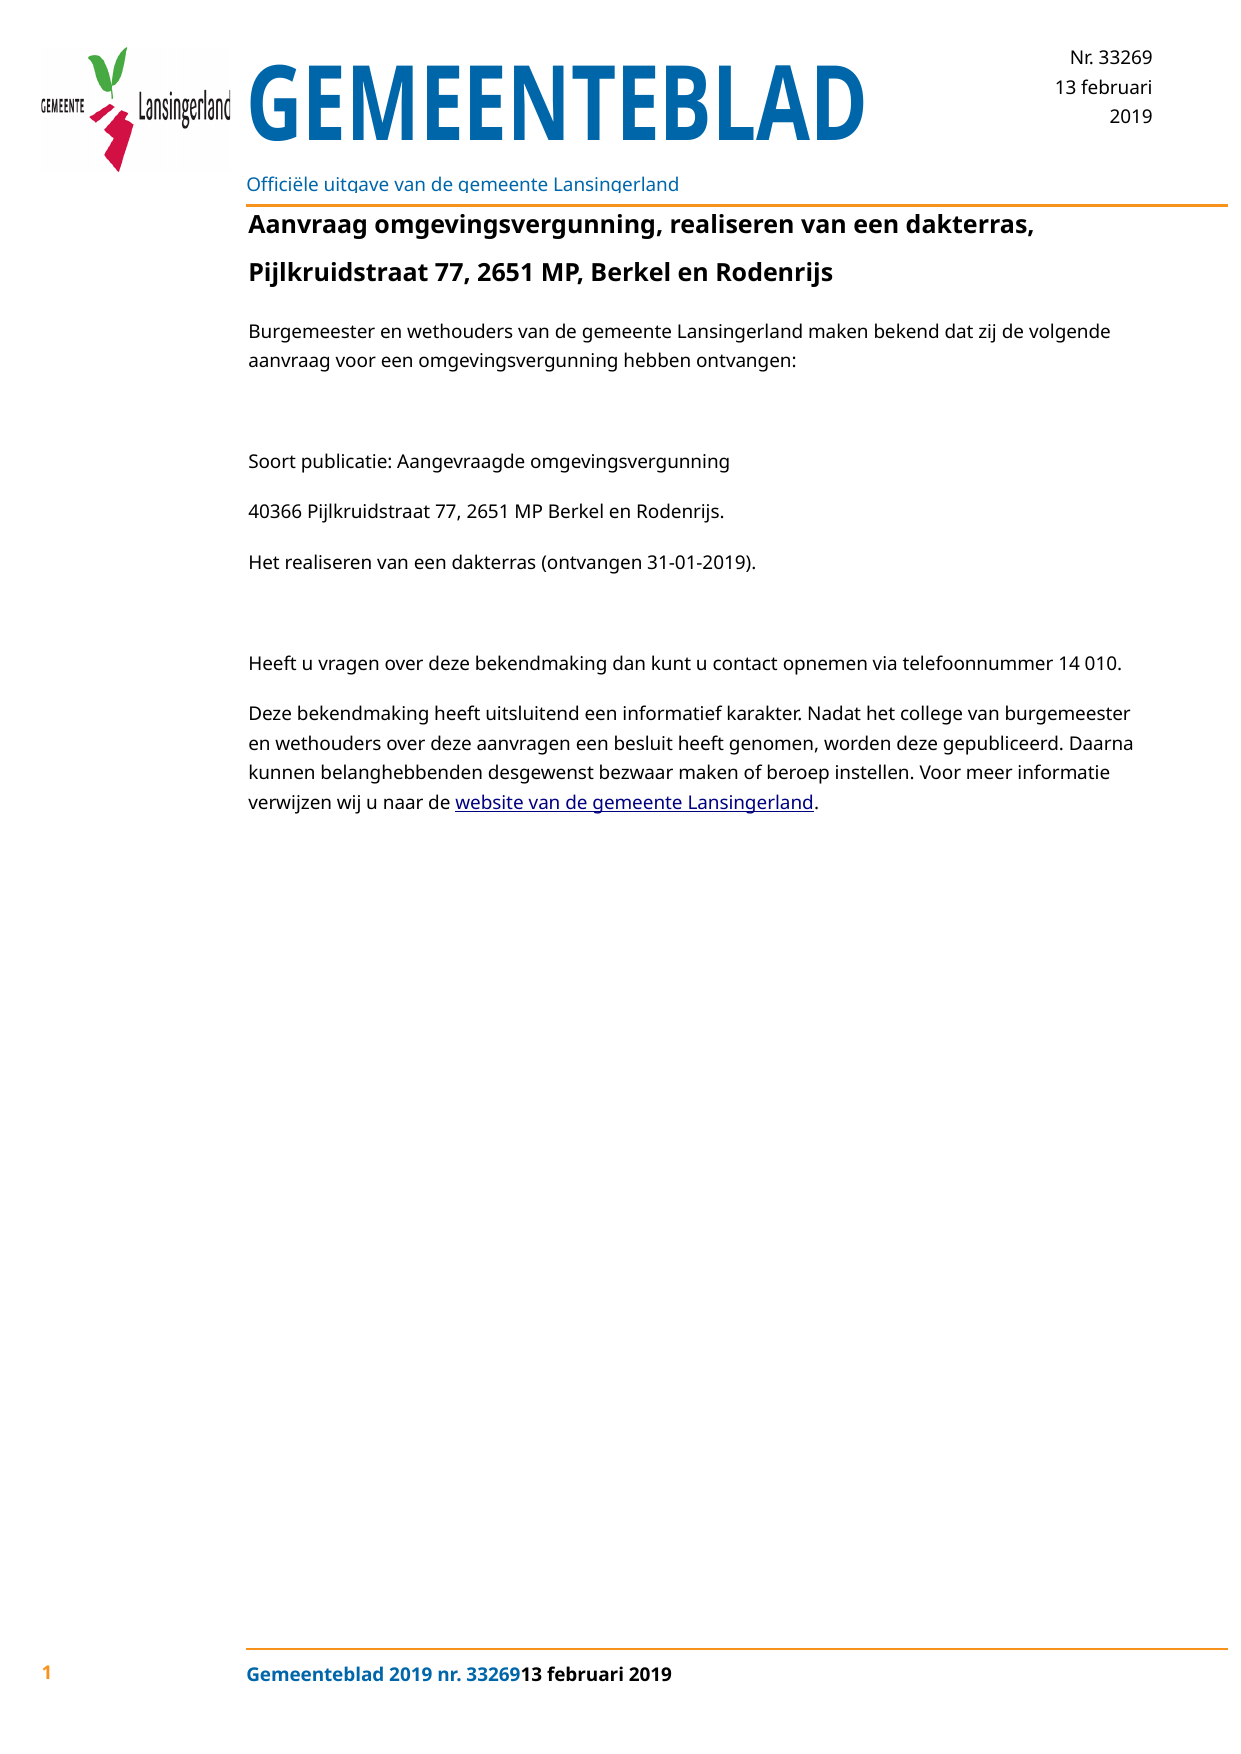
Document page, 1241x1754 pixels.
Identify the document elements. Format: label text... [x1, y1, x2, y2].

text 40366 Pijlkruidstraat 77, 2651 MP Berkel en Rodenrijs. [248, 499, 1152, 524]
text Aanvraag omgevingsvergunning, realiseren van een dakterras, Pijlkruidstraat 77, 2651 MP, Berkel en Rodenrijs [248, 207, 1152, 288]
picture [41, 47, 231, 172]
text Soort publicatie: Aangevraagde omgevingsvergunning [248, 448, 1152, 474]
text Het realiseren van een dakterras (ontvangen 31-01-2019). [248, 549, 1152, 575]
text Heeft u vragen over deze bekendmaking dan kunt u contact opnemen via telefoonnummer 14 010. [248, 650, 1152, 676]
text Burgemeester en wethouders van de gemeente Lansingerland maken bekend dat zij de volgende aanvraag voor een omgevingsvergunning hebben ontvangen: [248, 318, 1152, 373]
text Deze bekendmaking heeft uitsluitend een informatief karakter. Nadat het college van burgemeester en wethouders over deze aanvragen een besluit heeft genomen, worden deze gepubliceerd. Daarna kunnen belanghebbenden desgewenst bezwaar maken of beroep instellen. Voor meer informatie verwijzen wij u naar de website van de gemeente Lansingerland. [248, 700, 1152, 815]
